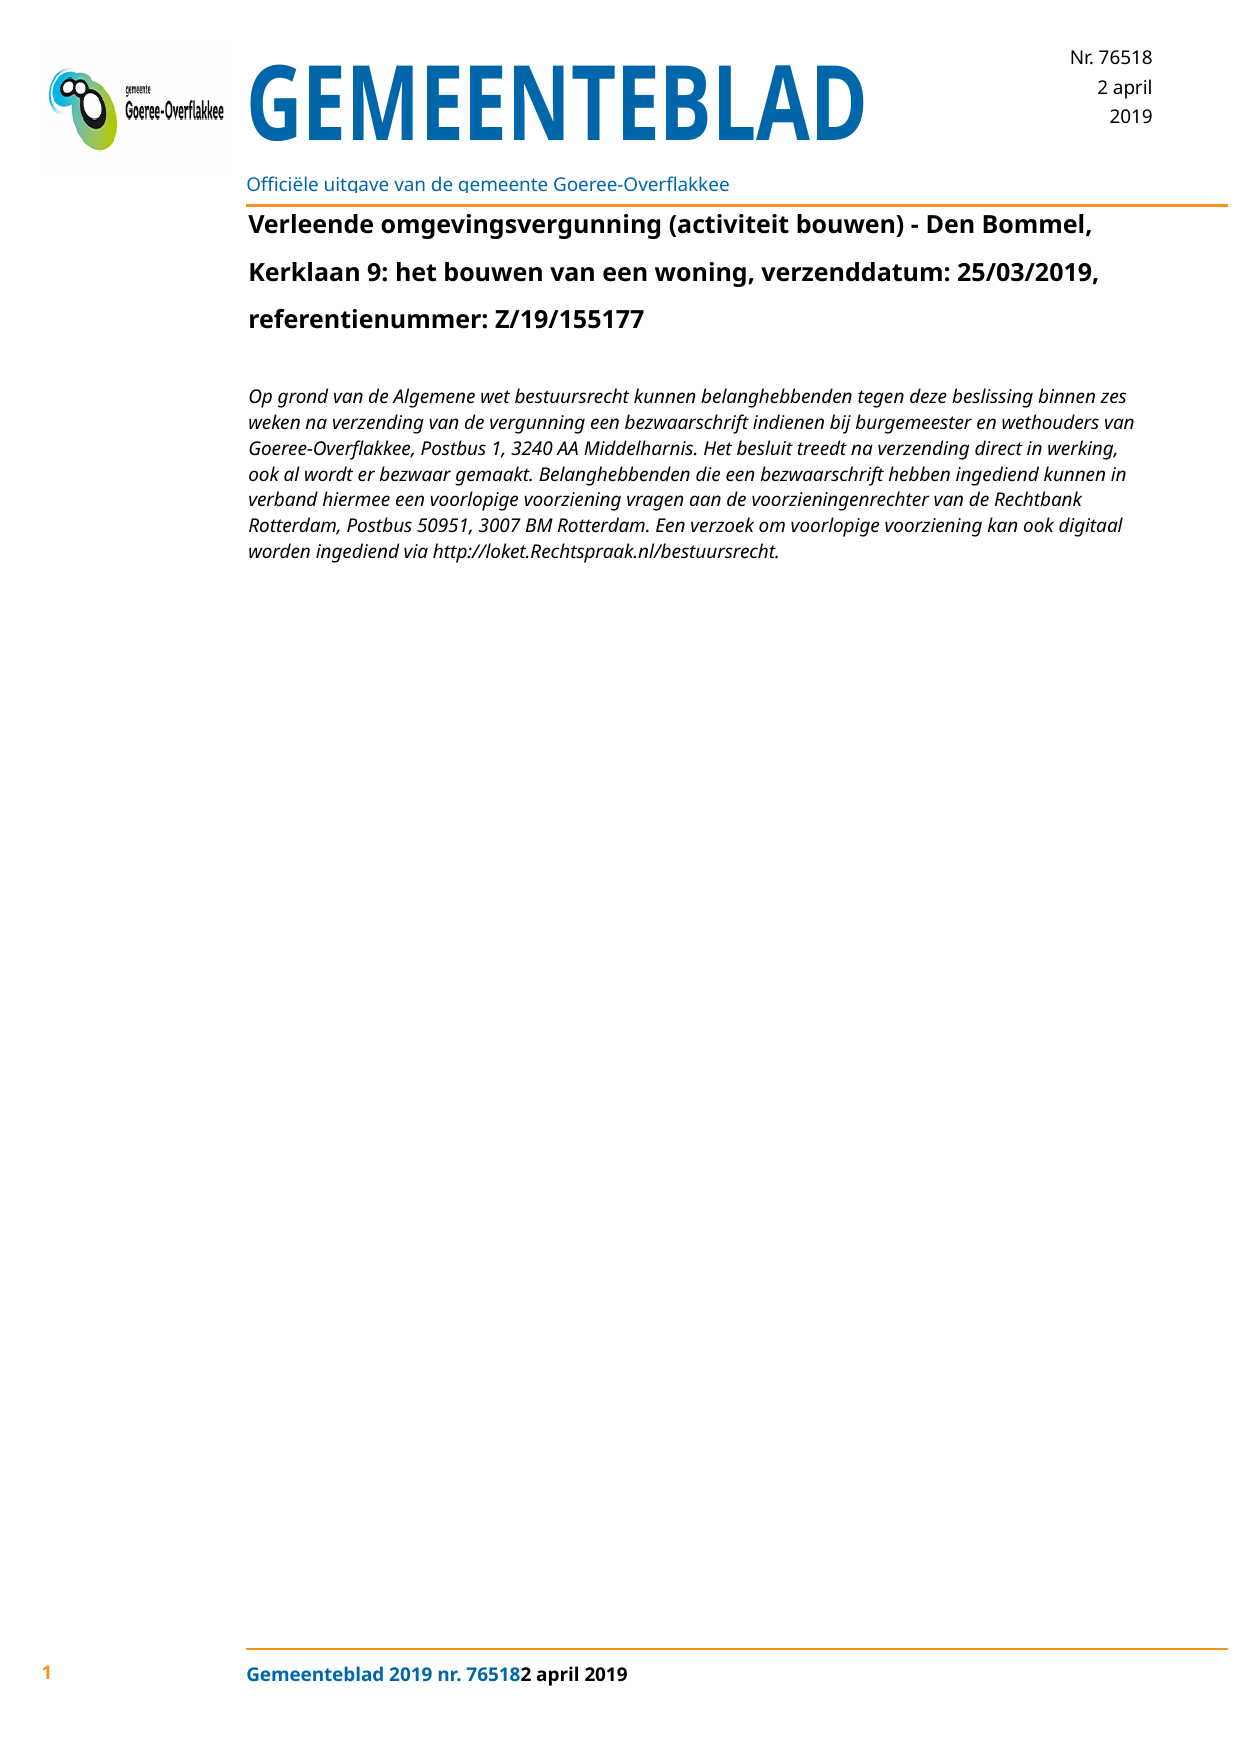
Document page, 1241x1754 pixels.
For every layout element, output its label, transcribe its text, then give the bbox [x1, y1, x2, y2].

picture [41, 47, 231, 172]
text Verleende omgevingsvergunning (activiteit bouwen) - Den Bommel, Kerklaan 9: het bouwen van een woning, verzenddatum: 25/03/2019, referentienummer: Z/19/155177 [248, 207, 1152, 336]
text Op grond van de Algemene wet bestuursrecht kunnen belanghebbenden tegen deze beslissing binnen zes weken na verzending van de vergunning een bezwaarschrift indienen bij burgemeester en wethouders van Goeree-Overflakkee, Postbus 1, 3240 AA Middelharnis. Het besluit treedt na verzending direct in werking, ook al wordt er bezwaar gemaakt. Belanghebbenden die een bezwaarschrift hebben ingediend kunnen in verband hiermee een voorlopige voorziening vragen aan de voorzieningenrechter van de Rechtbank Rotterdam, Postbus 50951, 3007 BM Rotterdam. Een verzoek om voorlopige voorziening kan ook digitaal worden ingediend via http://loket.Rechtspraak.nl/bestuursrecht. [248, 384, 1152, 564]
